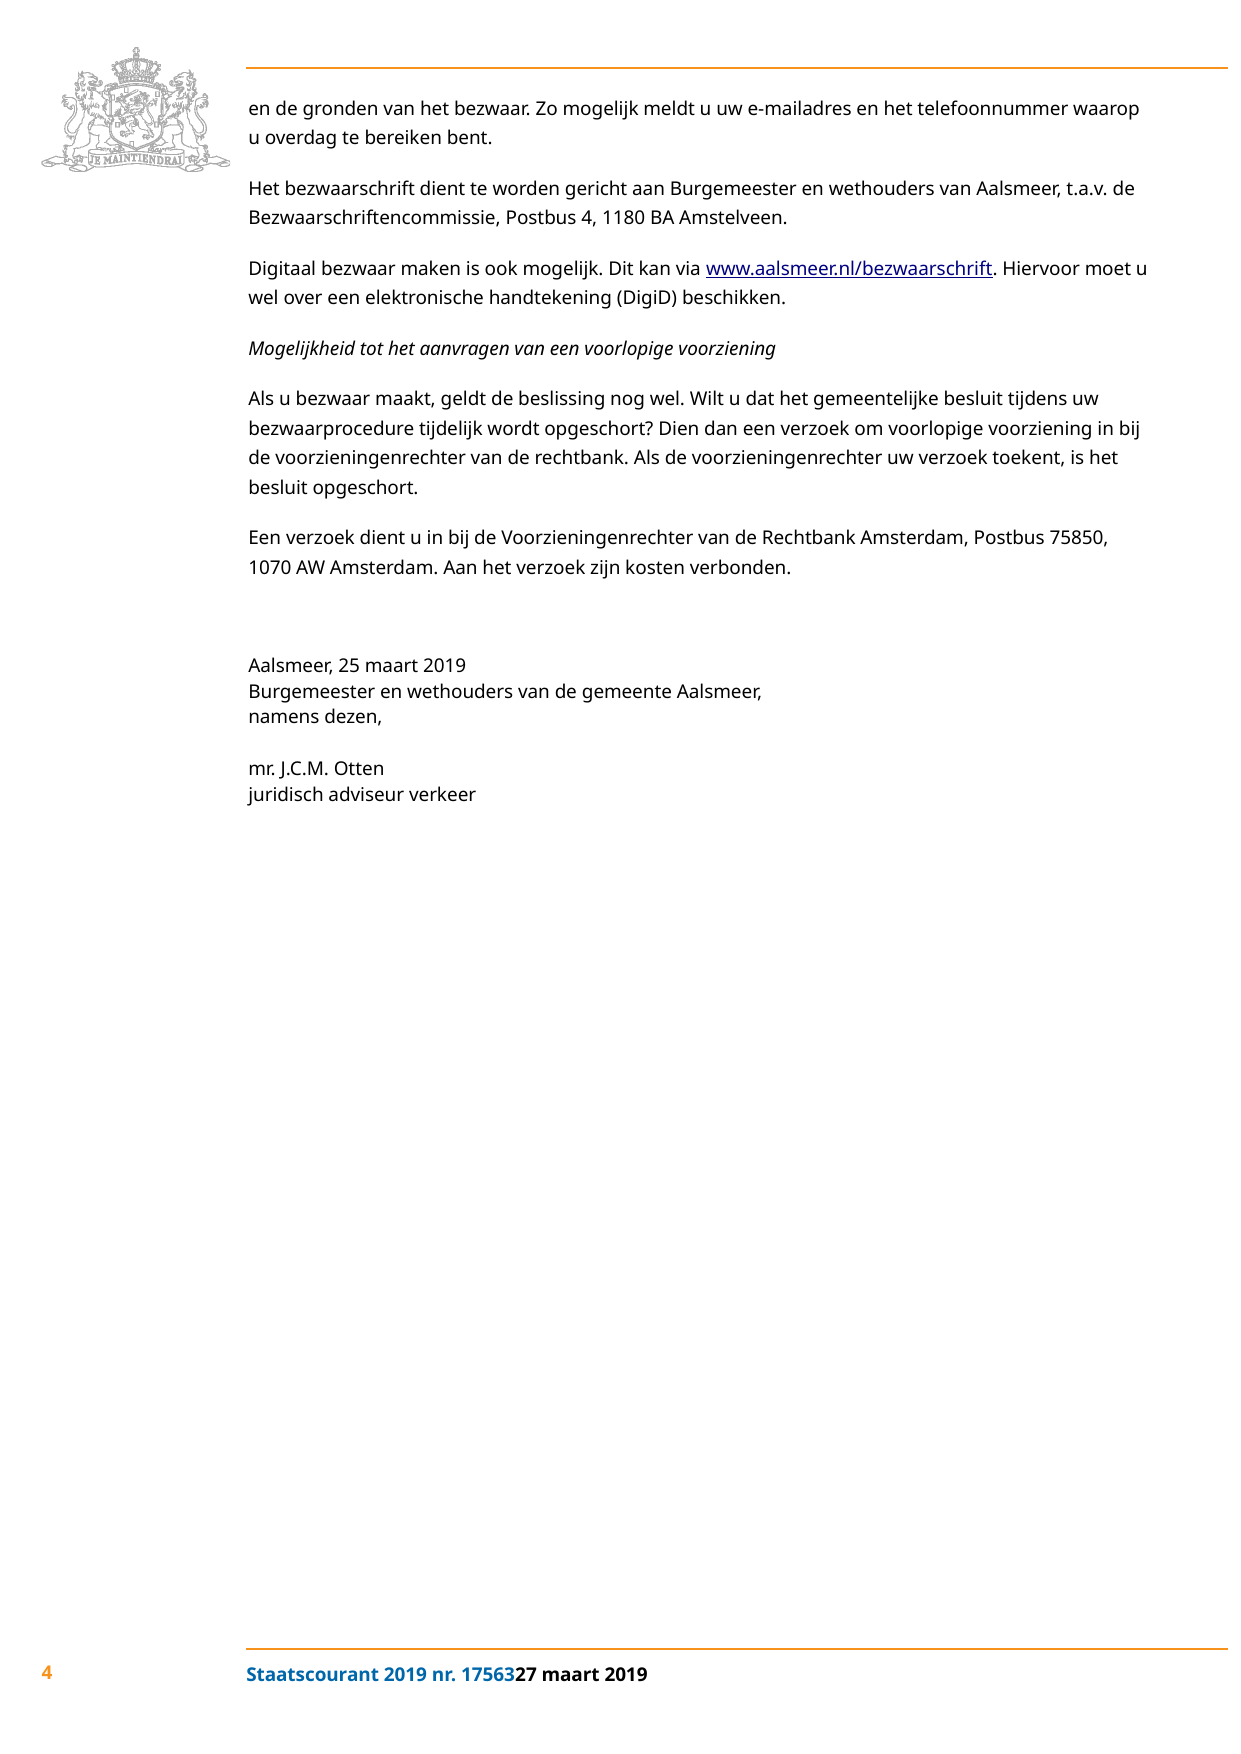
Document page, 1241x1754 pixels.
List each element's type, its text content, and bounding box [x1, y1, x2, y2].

picture [41, 47, 231, 172]
text Burgemeester en wethouders van de gemeente Aalsmeer, [248, 678, 1152, 704]
text Een verzoek dient u in bij de Voorzieningenrechter van de Rechtbank Amsterdam, Postbus 75850, 1070 AW Amsterdam. Aan het verzoek zijn kosten verbonden. [248, 524, 1152, 580]
text Aalsmeer, 25 maart 2019 [248, 652, 1152, 678]
text Mogelijkheid tot het aanvragen van een voorlopige voorziening [248, 335, 1152, 361]
text Het bezwaarschrift dient te worden gericht aan Burgemeester en wethouders van Aalsmeer, t.a.v. de Bezwaarschriftencommissie, Postbus 4, 1180 BA Amstelveen. [248, 175, 1152, 230]
text namens dezen, [248, 704, 1152, 729]
text Digitaal bezwaar maken is ook mogelijk. Dit kan via www.aalsmeer.nl/bezwaarschrift. Hiervoor moet u wel over een elektronische handtekening (DigiD) beschikken. [248, 255, 1152, 310]
text juridisch adviseur verkeer [248, 781, 1152, 807]
text en de gronden van het bezwaar. Zo mogelijk meldt u uw e-mailadres en het telefoonnummer waarop u overdag te bereiken bent. [248, 95, 1152, 150]
text Als u bezwaar maakt, geldt de beslissing nog wel. Wilt u dat het gemeentelijke besluit tijdens uw bezwaarprocedure tijdelijk wordt opgeschort? Dien dan een verzoek om voorlopige voorziening in bij de voorzieningenrechter van de rechtbank. Als de voorzieningenrechter uw verzoek toekent, is het besluit opgeschort. [248, 385, 1152, 500]
text mr. J.C.M. Otten [248, 755, 1152, 781]
